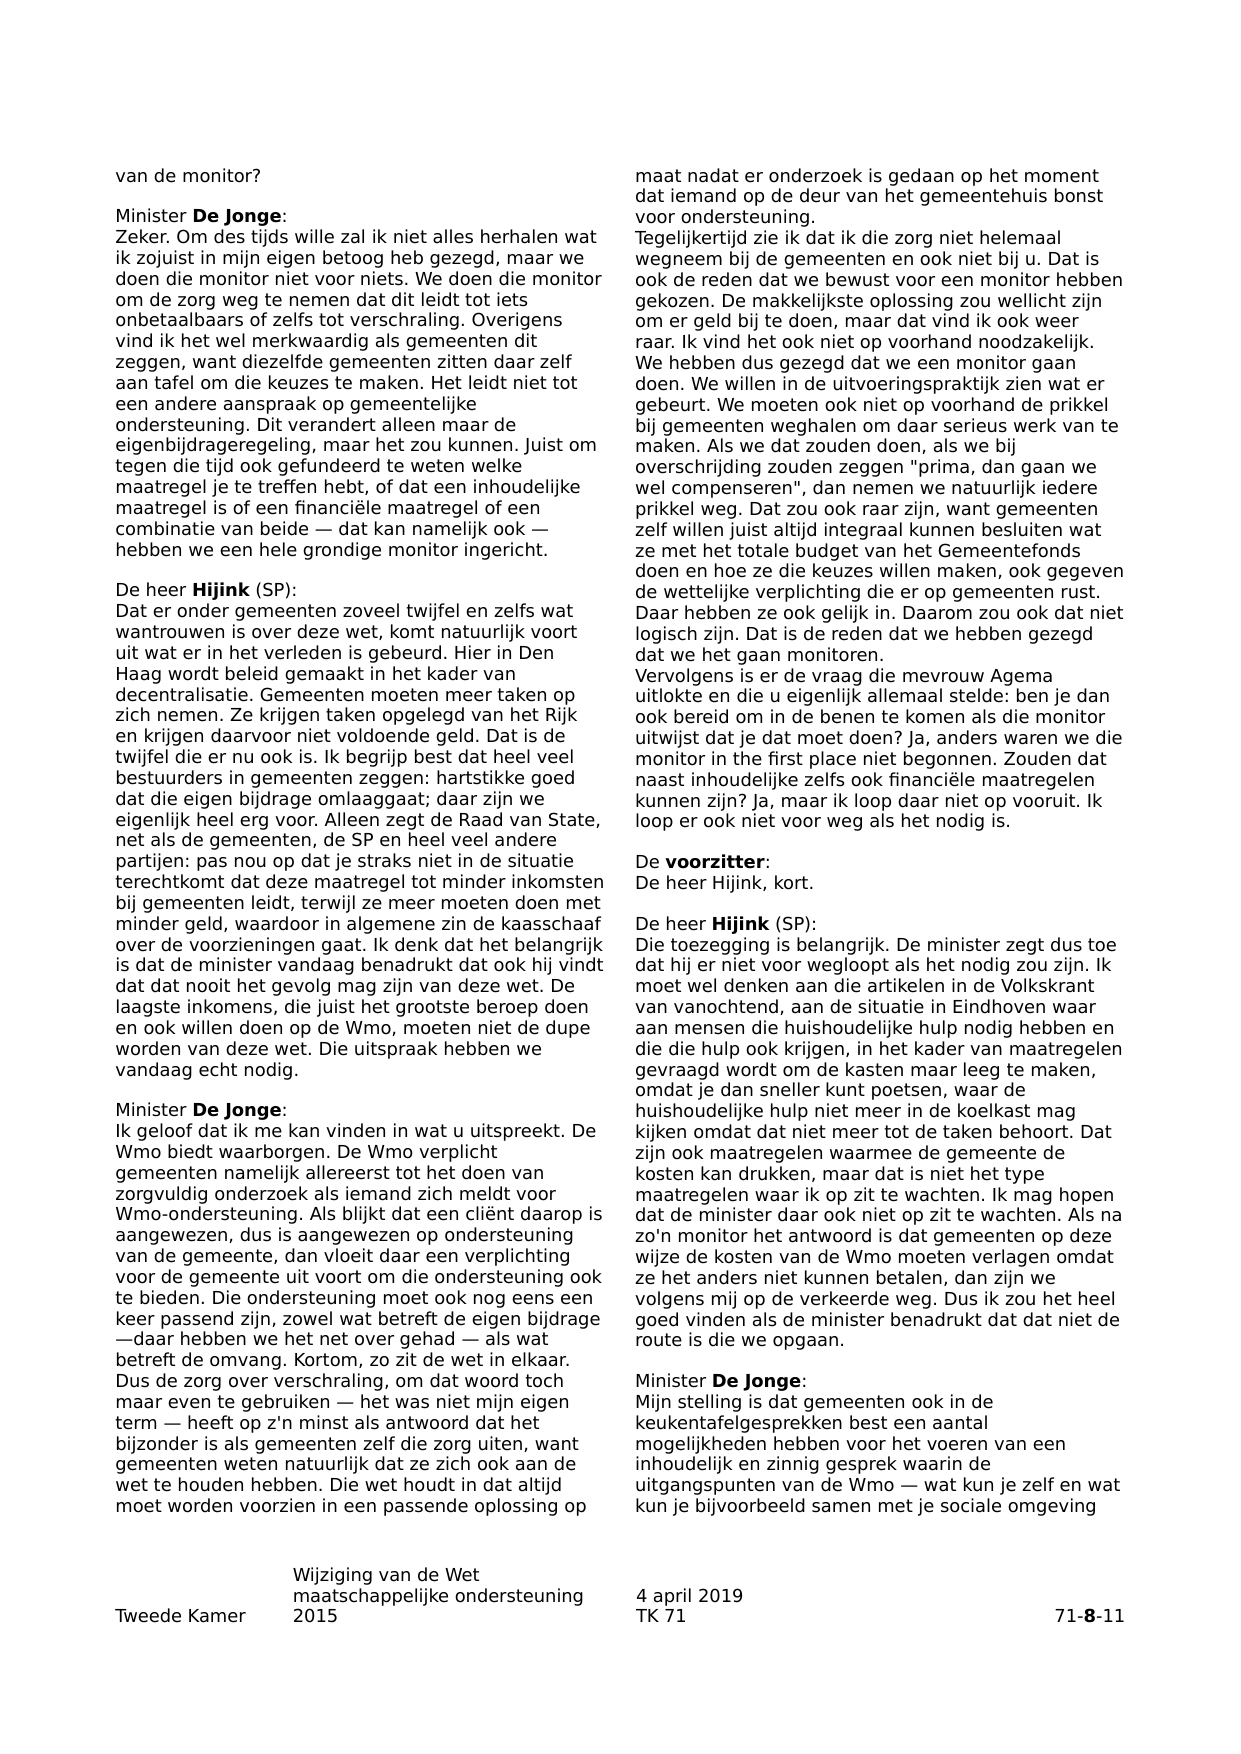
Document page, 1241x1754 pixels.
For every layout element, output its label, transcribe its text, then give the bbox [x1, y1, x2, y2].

text Vervolgens is er de vraag die mevrouw Agema uitlokte en die u eigenlijk allemaal stelde: ben je dan ook bereid om in de benen te komen als die monitor uitwijst dat je dat moet doen? Ja, anders waren we die monitor in the first place niet begonnen. Zouden dat naast inhoudelijke zelfs ook financiële maatregelen kunnen zijn? Ja, maar ik loop daar niet op vooruit. Ik loop er ook niet voor weg als het nodig is. [635, 665, 1125, 832]
text Ik geloof dat ik me kan vinden in wat u uitspreekt. De Wmo biedt waarborgen. De Wmo verplicht gemeenten namelijk allereerst tot het doen van zorgvuldig onderzoek als iemand zich meldt voor Wmo-ondersteuning. Als blijkt dat een cliënt daarop is aangewezen, dus is aangewezen op ondersteuning van de gemeente, dan vloeit daar een verplichting voor de gemeente uit voort om die ondersteuning ook te bieden. Die ondersteuning moet ook nog eens een keer passend zijn, zowel wat betreft de eigen bijdrage —daar hebben we het net over gehad — als wat betreft de omvang. Kortom, zo zit de wet in elkaar. Dus de zorg over verschraling, om dat woord toch maar even te gebruiken — het was niet mijn eigen term — heeft op z'n minst als antwoord dat het bijzonder is als gemeenten zelf die zorg uiten, want gemeenten weten natuurlijk dat ze zich ook aan de wet te houden hebben. Die wet houdt in dat altijd moet worden voorzien in een passende oplossing op [115, 1121, 605, 1517]
text van de monitor? [115, 165, 605, 186]
text Minister De Jonge: [115, 1100, 605, 1121]
text Tegelijkertijd zie ik dat ik die zorg niet helemaal wegneem bij de gemeenten en ook niet bij u. Dat is ook de reden dat we bewust voor een monitor hebben gekozen. De makkelijkste oplossing zou wellicht zijn om er geld bij te doen, maar dat vind ik ook weer raar. Ik vind het ook niet op voorhand noodzakelijk. We hebben dus gezegd dat we een monitor gaan doen. We willen in de uitvoeringspraktijk zien wat er gebeurt. We moeten ook niet op voorhand de prikkel bij gemeenten weghalen om daar serieus werk van te maken. Als we dat zouden doen, als we bij overschrijding zouden zeggen "prima, dan gaan we wel compenseren", dan nemen we natuurlijk iedere prikkel weg. Dat zou ook raar zijn, want gemeenten zelf willen juist altijd integraal kunnen besluiten wat ze met het totale budget van het Gemeentefonds doen en hoe ze die keuzes willen maken, ook gegeven de wettelijke verplichting die er op gemeenten rust. Daar hebben ze ook gelijk in. Daarom zou ook dat niet logisch zijn. Dat is de reden dat we hebben gezegd dat we het gaan monitoren. [635, 228, 1125, 665]
text maat nadat er onderzoek is gedaan op het moment dat iemand op de deur van het gemeentehuis bonst voor ondersteuning. [635, 165, 1125, 228]
text Die toezegging is belangrijk. De minister zegt dus toe dat hij er niet voor wegloopt als het nodig zou zijn. Ik moet wel denken aan die artikelen in de Volkskrant van vanochtend, aan de situatie in Eindhoven waar aan mensen die huishoudelijke hulp nodig hebben en die die hulp ook krijgen, in het kader van maatregelen gevraagd wordt om de kasten maar leeg te maken, omdat je dan sneller kunt poetsen, waar de huishoudelijke hulp niet meer in de koelkast mag kijken omdat dat niet meer tot de taken behoort. Dat zijn ook maatregelen waarmee de gemeente de kosten kan drukken, maar dat is niet het type maatregelen waar ik op zit te wachten. Ik mag hopen dat de minister daar ook niet op zit te wachten. Als na zo'n monitor het antwoord is dat gemeenten op deze wijze de kosten van de Wmo moeten verlagen omdat ze het anders niet kunnen betalen, dan zijn we volgens mij op de verkeerde weg. Dus ik zou het heel goed vinden als de minister benadrukt dat dat niet de route is die we opgaan. [635, 934, 1125, 1351]
text Zeker. Om des tijds wille zal ik niet alles herhalen wat ik zojuist in mijn eigen betoog heb gezegd, maar we doen die monitor niet voor niets. We doen die monitor om de zorg weg te nemen dat dit leidt tot iets onbetaalbaars of zelfs tot verschraling. Overigens vind ik het wel merkwaardig als gemeenten dit zeggen, want diezelfde gemeenten zitten daar zelf aan tafel om die keuzes te maken. Het leidt niet tot een andere aanspraak op gemeentelijke ondersteuning. Dit verandert alleen maar de eigenbijdrageregeling, maar het zou kunnen. Juist om tegen die tijd ook gefundeerd te weten welke maatregel je te treffen hebt, of dat een inhoudelijke maatregel is of een financiële maatregel of een combinatie van beide — dat kan namelijk ook — hebben we een hele grondige monitor ingericht. [115, 227, 605, 560]
text Minister De Jonge: [115, 206, 605, 227]
text De heer Hijink (SP): [635, 913, 1125, 934]
text Mijn stelling is dat gemeenten ook in de keukentafelgesprekken best een aantal mogelijkheden hebben voor het voeren van een inhoudelijk en zinnig gesprek waarin de uitgangspunten van de Wmo — wat kun je zelf en wat kun je bijvoorbeeld samen met je sociale omgeving [635, 1392, 1125, 1517]
text De voorzitter: [635, 852, 1125, 873]
text Minister De Jonge: [635, 1371, 1125, 1392]
text Dat er onder gemeenten zoveel twijfel en zelfs wat wantrouwen is over deze wet, komt natuurlijk voort uit wat er in het verleden is gebeurd. Hier in Den Haag wordt beleid gemaakt in het kader van decentralisatie. Gemeenten moeten meer taken op zich nemen. Ze krijgen taken opgelegd van het Rijk en krijgen daarvoor niet voldoende geld. Dat is de twijfel die er nu ook is. Ik begrijp best dat heel veel bestuurders in gemeenten zeggen: hartstikke goed dat die eigen bijdrage omlaaggaat; daar zijn we eigenlijk heel erg voor. Alleen zegt de Raad van State, net als de gemeenten, de SP en heel veel andere partijen: pas nou op dat je straks niet in de situatie terechtkomt dat deze maatregel tot minder inkomsten bij gemeenten leidt, terwijl ze meer moeten doen met minder geld, waardoor in algemene zin de kaasschaaf over de voorzieningen gaat. Ik denk dat het belangrijk is dat de minister vandaag benadrukt dat ook hij vindt dat dat nooit het gevolg mag zijn van deze wet. De laagste inkomens, die juist het grootste beroep doen en ook willen doen op de Wmo, moeten niet de dupe worden van deze wet. Die uitspraak hebben we vandaag echt nodig. [115, 601, 605, 1080]
text De heer Hijink (SP): [115, 580, 605, 601]
text De heer Hijink, kort. [635, 873, 1125, 893]
